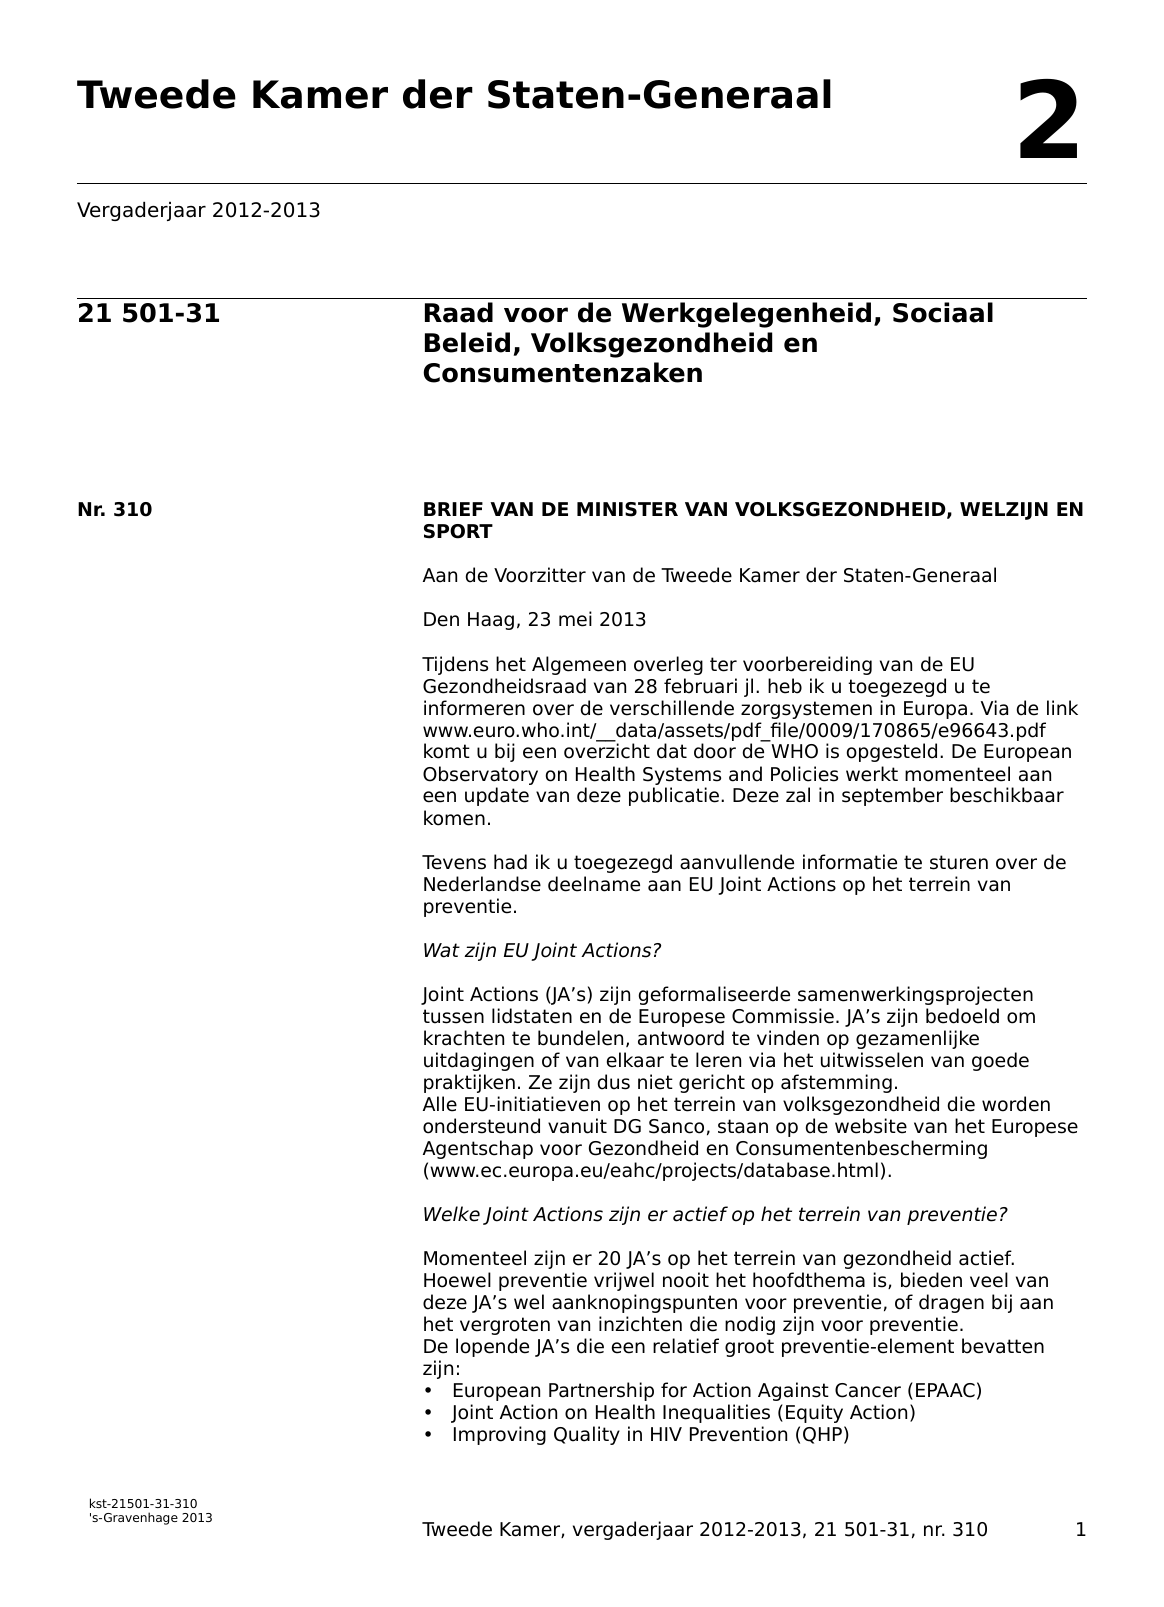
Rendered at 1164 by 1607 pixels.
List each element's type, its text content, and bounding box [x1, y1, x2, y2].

subtitle Welke Joint Actions zijn er actief op het terrein van preventie? [422, 1204, 1087, 1226]
text Momenteel zijn er 20 JA’s op het terrein van gezondheid actief. Hoewel preventie vrijwel nooit het hoofdthema is, bieden veel van deze JA’s wel aanknopingspunten voor preventie, of dragen bij aan het vergroten van inzichten die nodig zijn voor preventie. [422, 1248, 1087, 1336]
subtitle Wat zijn EU Joint Actions? [422, 940, 1087, 962]
text • Joint Action on Health Inequalities (Equity Action) [422, 1402, 1087, 1424]
table_cell Vergaderjaar 2012-2013 [77, 184, 1087, 298]
text Joint Actions (JA’s) zijn geformaliseerde samenwerkingsprojecten tussen lidstaten en de Europese Commissie. JA’s zijn bedoeld om krachten te bundelen, antwoord te vinden op gezamenlijke uitdagingen of van elkaar te leren via het uitwisselen van goede praktijken. Ze zijn dus niet gericht op afstemming. [422, 984, 1087, 1094]
text • European Partnership for Action Against Cancer (EPAAC) [422, 1380, 1087, 1402]
table_header Tweede Kamer der Staten-Generaal [77, 59, 886, 183]
text 's-Gravenhage 2013 [88, 1511, 323, 1525]
table_header 2 [886, 59, 1087, 183]
text Alle EU-initiatieven op het terrein van volksgezondheid die worden ondersteund vanuit DG Sanco, staan op de website van het Europese Agentschap voor Gezondheid en Consumentenbescherming (www.ec.europa.eu/eahc/projects/database.html). [422, 1094, 1087, 1182]
text De lopende JA’s die een relatief groot preventie-element bevatten zijn: [422, 1336, 1087, 1380]
subtitle Nr. 310 BRIEF VAN DE MINISTER VAN VOLKSGEZONDHEID, WELZIJN EN SPORT [77, 499, 1087, 543]
text • Improving Quality in HIV Prevention (QHP) [422, 1424, 1087, 1446]
subtitle 21 501-31 Raad voor de Werkgelegenheid, Sociaal Beleid, Volksgezondheid en Consumentenzaken [77, 299, 1087, 388]
text Den Haag, 23 mei 2013 [422, 609, 1087, 631]
text kst-21501-31-310 [88, 1497, 323, 1511]
text Tevens had ik u toegezegd aanvullende informatie te sturen over de Nederlandse deelname aan EU Joint Actions op het terrein van preventie. [422, 852, 1087, 917]
text Aan de Voorzitter van de Tweede Kamer der Staten-Generaal [422, 565, 1087, 587]
text Tijdens het Algemeen overleg ter voorbereiding van de EU Gezondheidsraad van 28 februari jl. heb ik u toegezegd u te informeren over de verschillende zorgsystemen in Europa. Via de link www.euro.who.int/__data/assets/pdf_file/0009/170865/e96643.pdf komt u bij een overzicht dat door de WHO is opgesteld. De European Observatory on Health Systems and Policies werkt momenteel aan een update van deze publicatie. Deze zal in september beschikbaar komen. [422, 653, 1087, 829]
